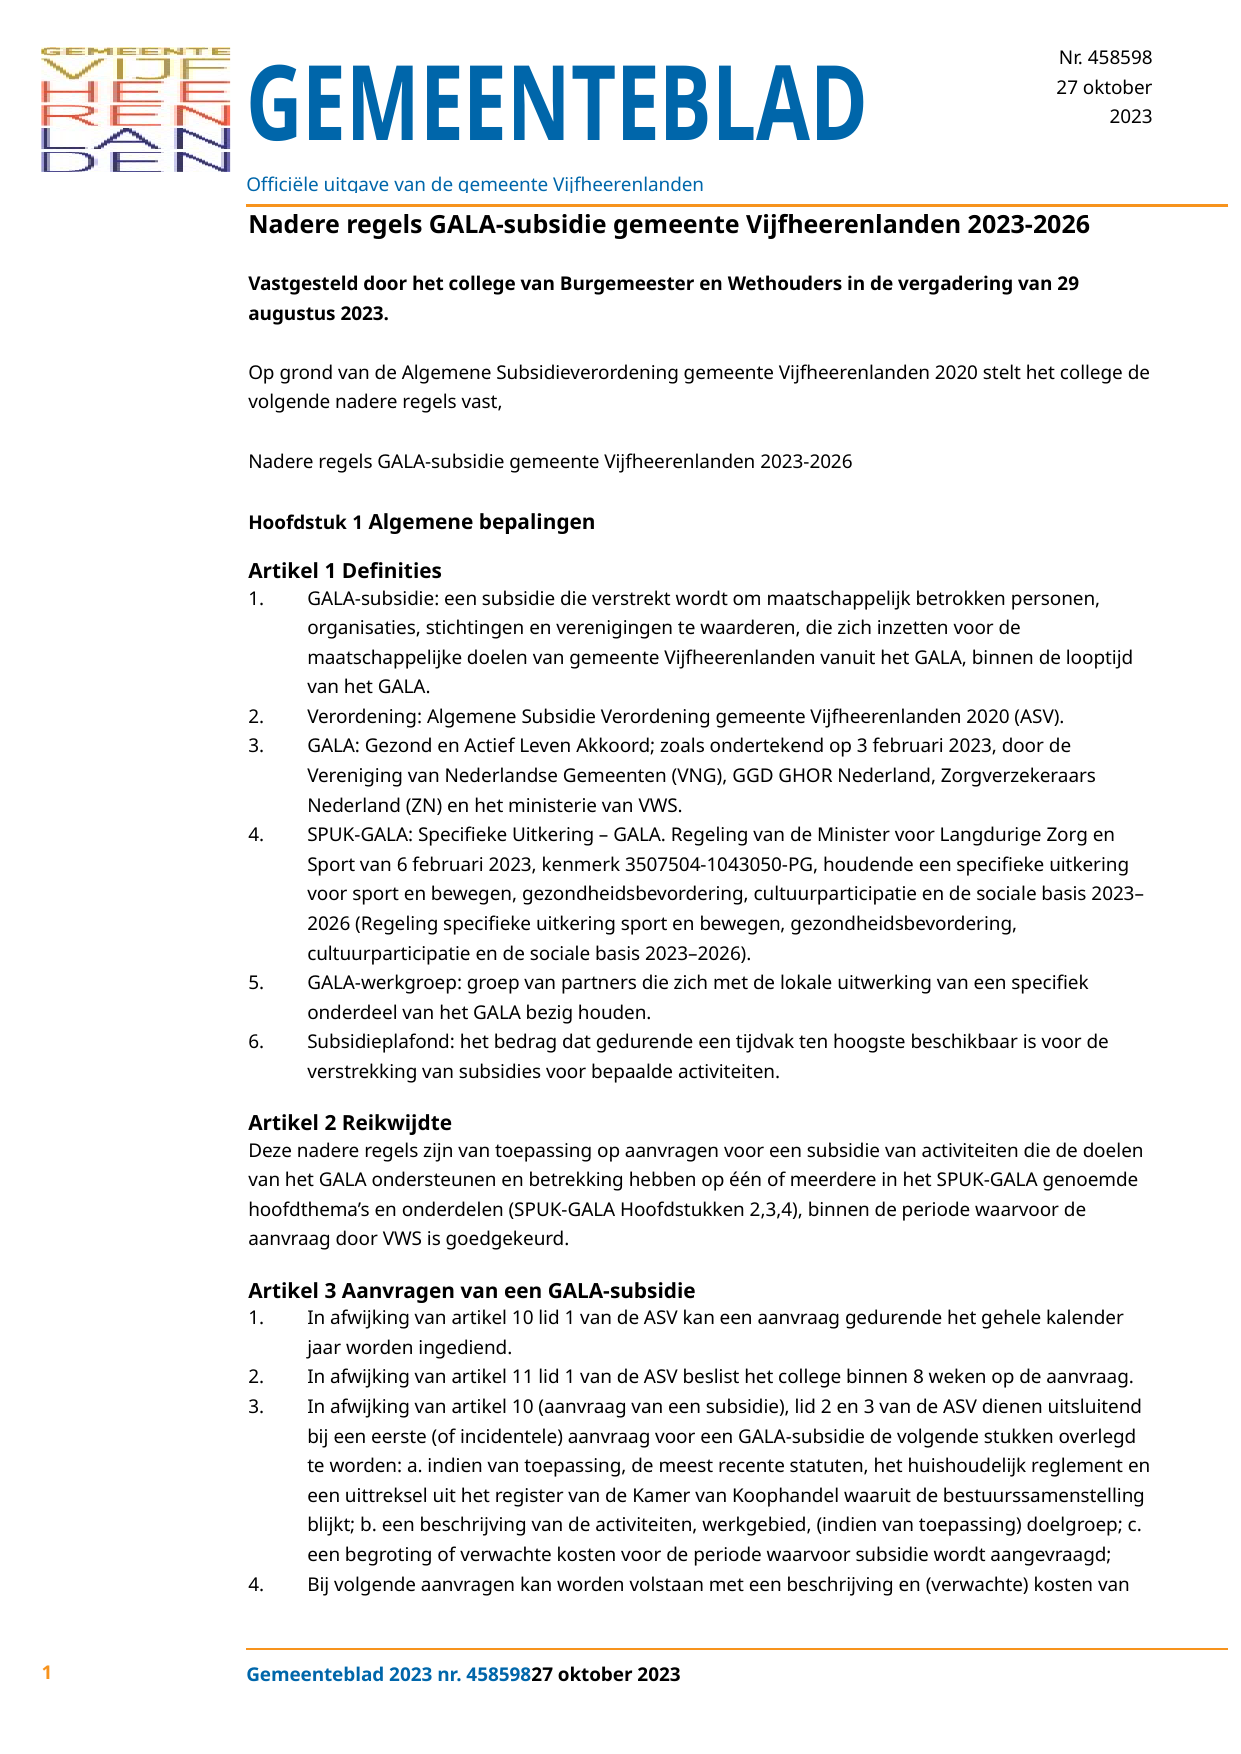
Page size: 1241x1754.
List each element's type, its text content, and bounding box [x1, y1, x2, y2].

text Nadere regels GALA-subsidie gemeente Vijfheerenlanden 2023-2026 [248, 207, 1152, 241]
text Deze nadere regels zijn van toepassing op aanvragen voor een subsidie van activiteiten die de doelen van het GALA ondersteunen en betrekking hebben op één of meerdere in het SPUK-GALA genoemde hoofdthema’s en onderdelen (SPUK-GALA Hoofdstukken 2,3,4), binnen de periode waarvoor de aanvraag door VWS is goedgekeurd. [248, 1137, 1152, 1251]
text Artikel 3 Aanvragen van een GALA-subsidie [248, 1276, 1152, 1304]
list GALA-werkgroep: groep van partners die zich met de lokale uitwerking van een specifiek onderdeel van het GALA bezig houden. [248, 969, 1152, 1024]
list GALA-subsidie: een subsidie die verstrekt wordt om maatschappelijk betrokken personen, organisaties, stichtingen en verenigingen te waarderen, die zich inzetten voor de maatschappelijke doelen van gemeente Vijfheerenlanden vanuit het GALA, binnen de looptijd van het GALA. [248, 585, 1152, 699]
text Artikel 1 Definities [248, 556, 1152, 585]
list GALA: Gezond en Actief Leven Akkoord; zoals ondertekend op 3 februari 2023, door de Vereniging van Nederlandse Gemeenten (VNG), GGD GHOR Nederland, Zorgverzekeraars Nederland (ZN) en het ministerie van VWS. [248, 733, 1152, 817]
text Artikel 2 Reikwijdte [248, 1108, 1152, 1137]
list Bij volgende aanvragen kan worden volstaan met een beschrijving en (verwachte) kosten van [248, 1571, 1152, 1596]
list In afwijking van artikel 11 lid 1 van de ASV beslist het college binnen 8 weken op de aanvraag. [248, 1364, 1152, 1389]
picture [41, 47, 231, 172]
list In afwijking van artikel 10 (aanvraag van een subsidie), lid 2 en 3 van de ASV dienen uitsluitend bij een eerste (of incidentele) aanvraag voor een GALA-subsidie de volgende stukken overlegd te worden: a. indien van toepassing, de meest recente statuten, het huishoudelijk reglement en een uittreksel uit het register van de Kamer van Koophandel waaruit de bestuurssamenstelling blijkt; b. een beschrijving van de activiteiten, werkgebied, (indien van toepassing) doelgroep; c. een begroting of verwachte kosten voor de periode waarvoor subsidie wordt aangevraagd; [248, 1393, 1152, 1567]
text Nadere regels GALA-subsidie gemeente Vijfheerenlanden 2023-2026 [248, 448, 1152, 473]
text Hoofdstuk 1 Algemene bepalingen [248, 507, 1152, 535]
list Verordening: Algemene Subsidie Verordening gemeente Vijfheerenlanden 2020 (ASV). [248, 703, 1152, 729]
text Op grond van de Algemene Subsidieverordening gemeente Vijfheerenlanden 2020 stelt het college de volgende nadere regels vast, [248, 359, 1152, 414]
list SPUK-GALA: Specifieke Uitkering – GALA. Regeling van de Minister voor Langdurige Zorg en Sport van 6 februari 2023, kenmerk 3507504-1043050-PG, houdende een specifieke uitkering voor sport en bewegen, gezondheidsbevordering, cultuurparticipatie en de sociale basis 2023–2026 (Regeling specifieke uitkering sport en bewegen, gezondheidsbevordering, cultuurparticipatie en de sociale basis 2023–2026). [248, 821, 1152, 965]
list In afwijking van artikel 10 lid 1 van de ASV kan een aanvraag gedurende het gehele kalender jaar worden ingediend. [248, 1304, 1152, 1360]
text Vastgesteld door het college van Burgemeester en Wethouders in de vergadering van 29 augustus 2023. [248, 270, 1152, 326]
list Subsidieplafond: het bedrag dat gedurende een tijdvak ten hoogste beschikbaar is voor de verstrekking van subsidies voor bepaalde activiteiten. [248, 1028, 1152, 1084]
